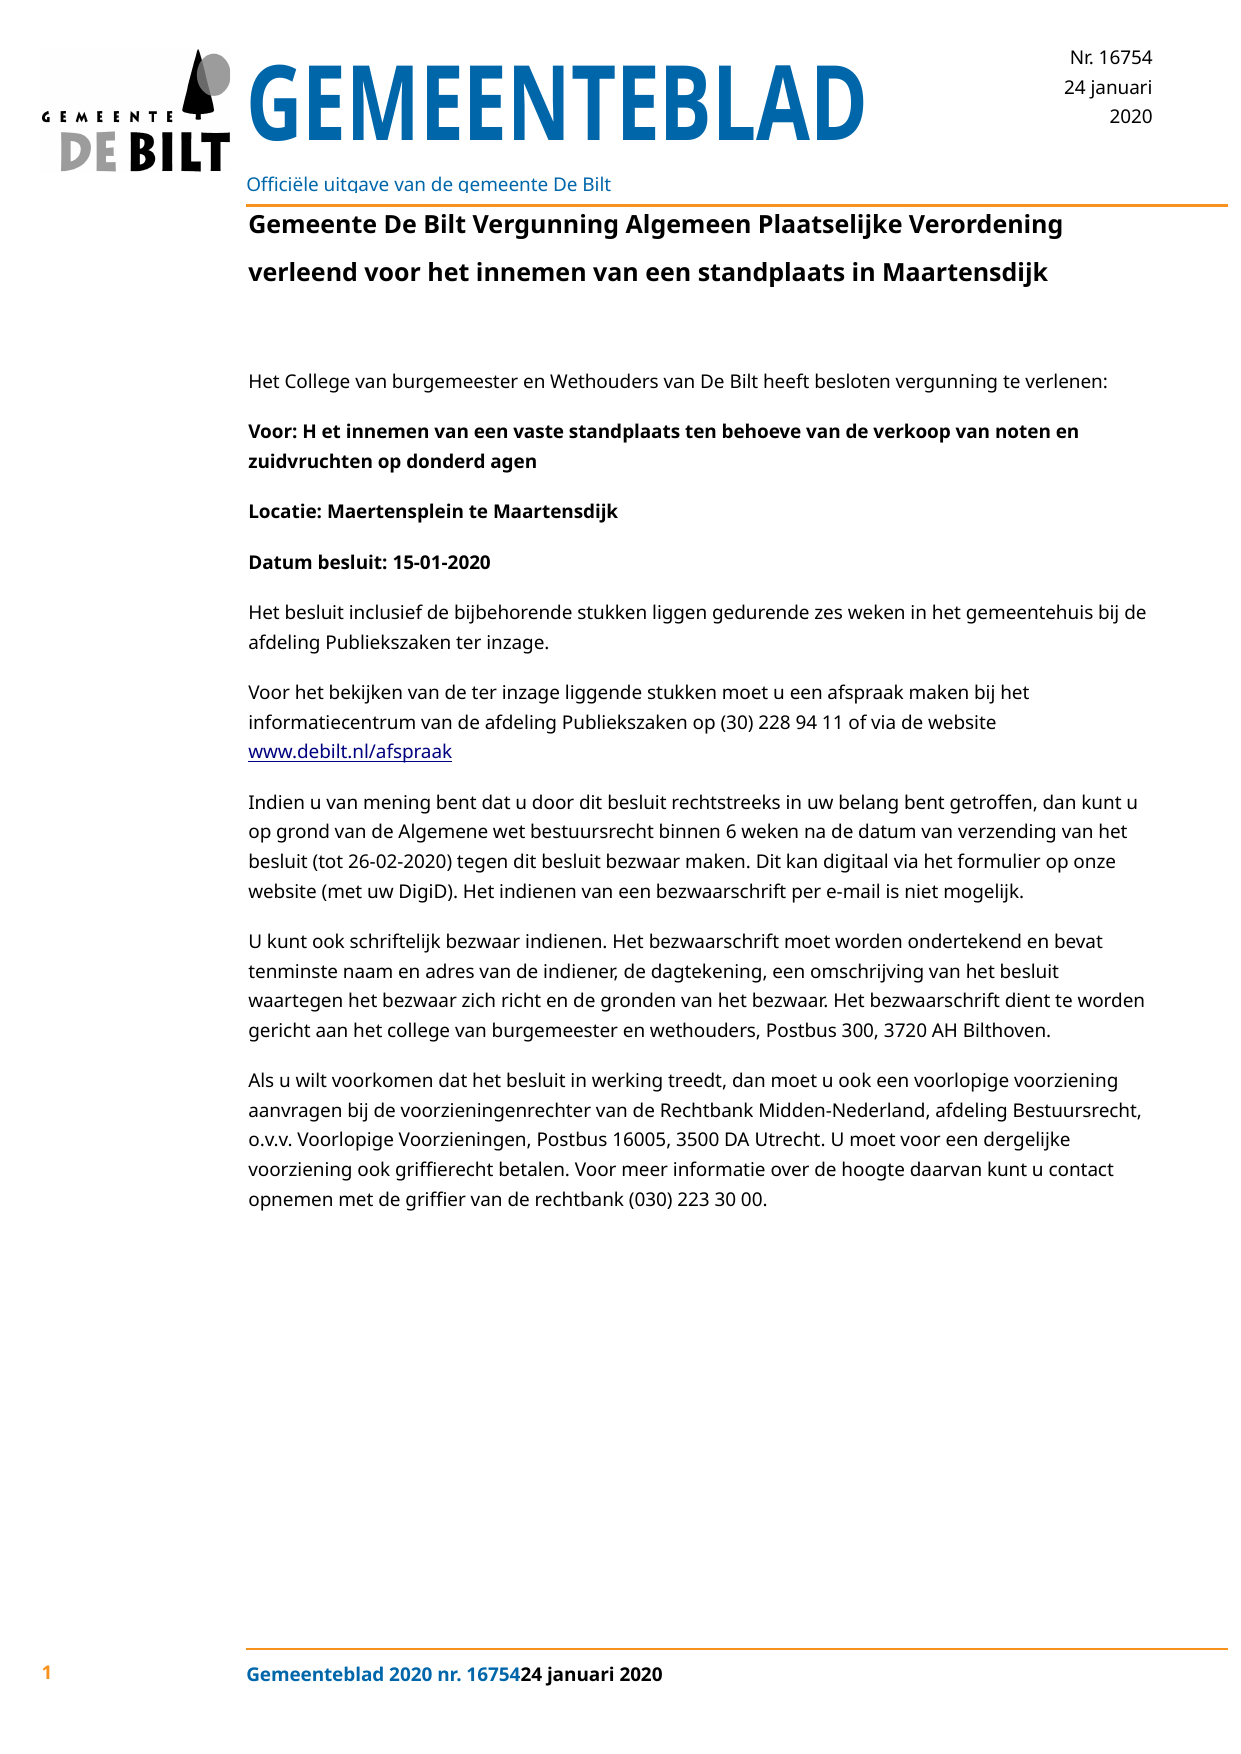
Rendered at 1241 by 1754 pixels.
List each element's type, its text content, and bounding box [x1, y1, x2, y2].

text Het College van burgemeester en Wethouders van De Bilt heeft besloten vergunning te verlenen: [248, 368, 1152, 394]
text U kunt ook schriftelijk bezwaar indienen. Het bezwaarschrift moet worden ondertekend en bevat tenminste naam en adres van de indiener, de dagtekening, een omschrijving van het besluit waartegen het bezwaar zich richt en de gronden van het bezwaar. Het bezwaarschrift dient te worden gericht aan het college van burgemeester en wethouders, Postbus 300, 3720 AH Bilthoven. [248, 928, 1152, 1043]
text Voor het bekijken van de ter inzage liggende stukken moet u een afspraak maken bij het informatiecentrum van de afdeling Publiekszaken op (30) 228 94 11 of via de website www.debilt.nl/afspraak [248, 679, 1152, 764]
text Datum besluit: 15-01-2020 [248, 549, 1152, 575]
picture [41, 47, 231, 172]
text Locatie: Maertensplein te Maartensdijk [248, 499, 1152, 524]
text Het besluit inclusief de bijbehorende stukken liggen gedurende zes weken in het gemeentehuis bij de afdeling Publiekszaken ter inzage. [248, 599, 1152, 655]
text Als u wilt voorkomen dat het besluit in werking treedt, dan moet u ook een voorlopige voorziening aanvragen bij de voorzieningenrechter van de Rechtbank Midden-Nederland, afdeling Bestuursrecht, o.v.v. Voorlopige Voorzieningen, Postbus 16005, 3500 DA Utrecht. U moet voor een dergelijke voorziening ook griffierecht betalen. Voor meer informatie over de hoogte daarvan kunt u contact opnemen met de griffier van de rechtbank (030) 223 30 00. [248, 1067, 1152, 1212]
text Voor: H et innemen van een vaste standplaats ten behoeve van de verkoop van noten en zuidvruchten op donderd agen [248, 419, 1152, 474]
text Indien u van mening bent dat u door dit besluit rechtstreeks in uw belang bent getroffen, dan kunt u op grond van de Algemene wet bestuursrecht binnen 6 weken na de datum van verzending van het besluit (tot 26-02-2020) tegen dit besluit bezwaar maken. Dit kan digitaal via het formulier op onze website (met uw DigiD). Het indienen van een bezwaarschrift per e-mail is niet mogelijk. [248, 789, 1152, 904]
text Gemeente De Bilt Vergunning Algemeen Plaatselijke Verordening verleend voor het innemen van een standplaats in Maartensdijk [248, 207, 1152, 288]
